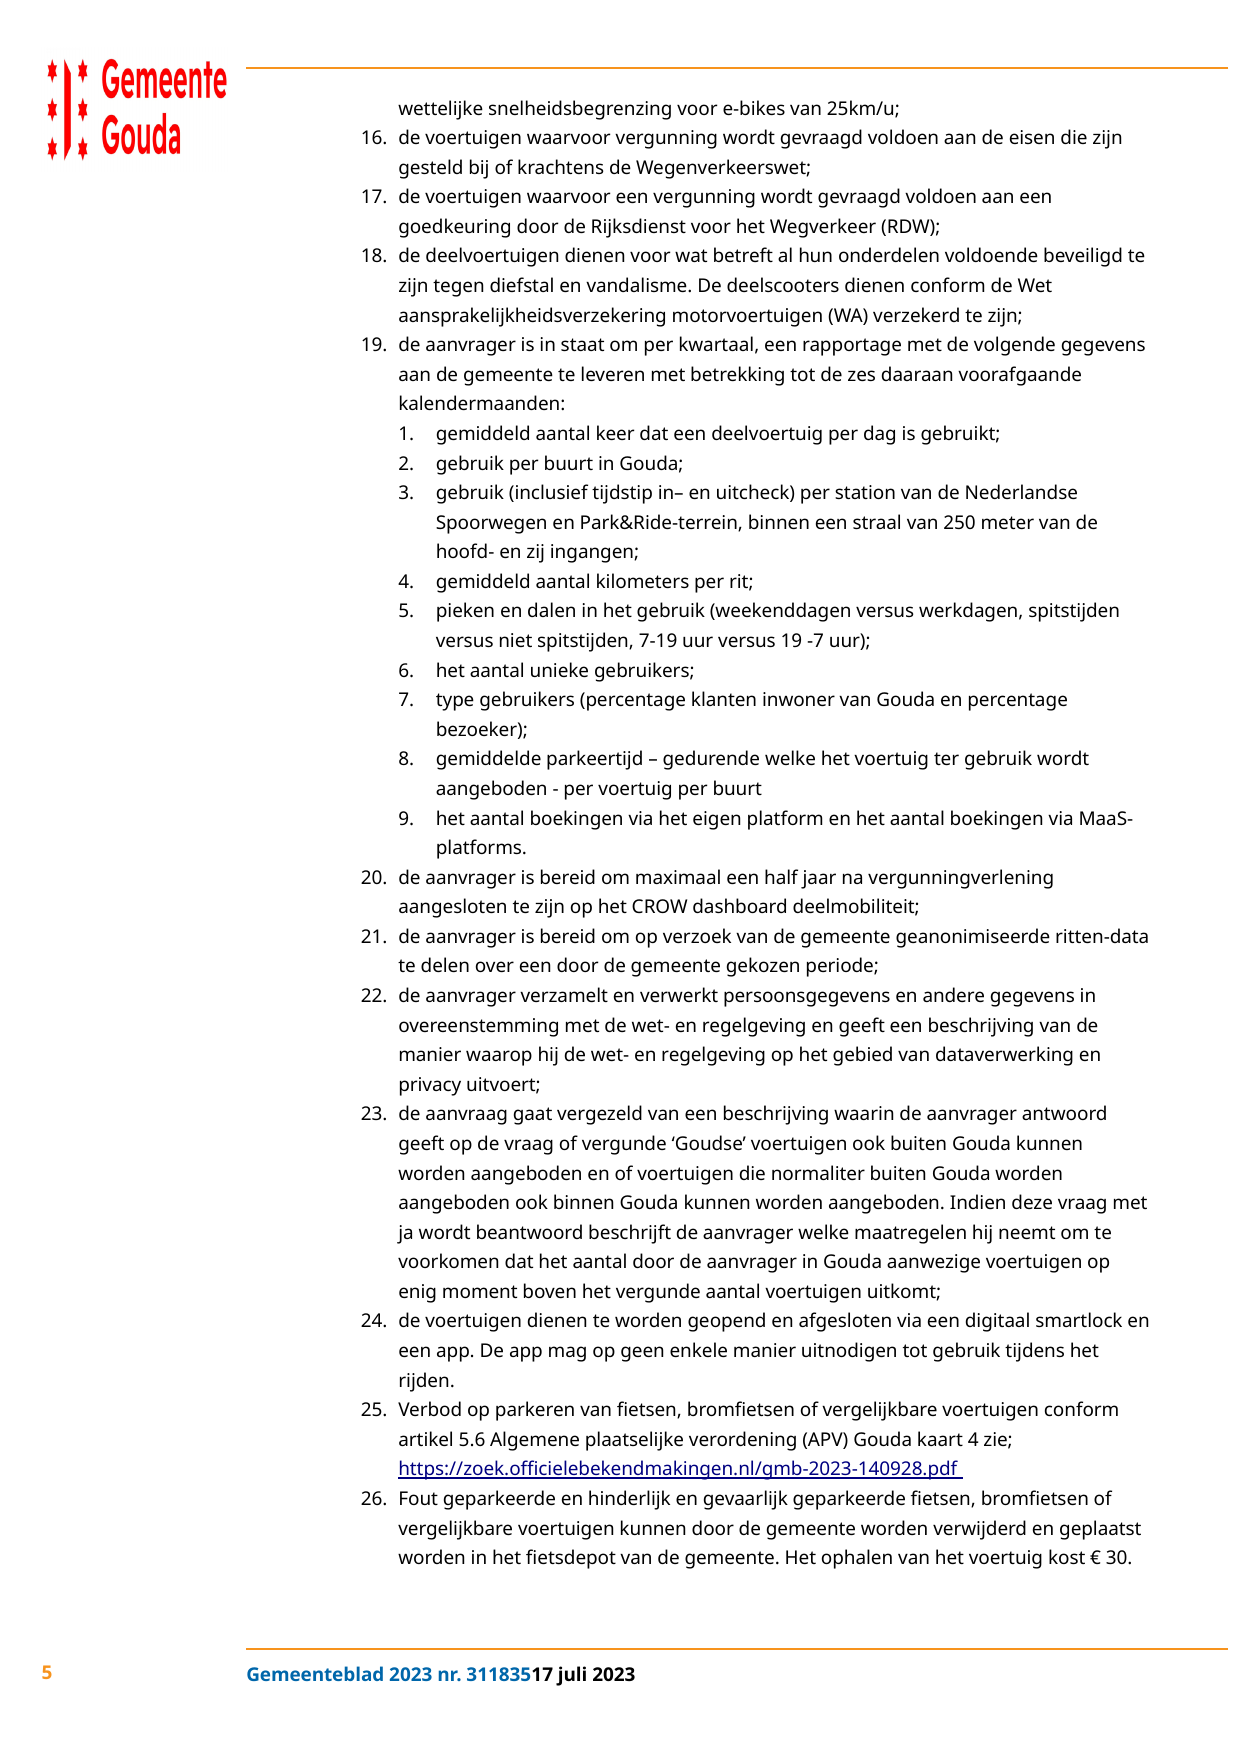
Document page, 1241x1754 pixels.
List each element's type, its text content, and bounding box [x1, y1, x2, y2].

list wettelijke snelheidsbegrenzing voor e-bikes van 25km/u; [361, 95, 1152, 121]
list pieken en dalen in het gebruik (weekenddagen versus werkdagen, spitstijden versus niet spitstijden, 7-19 uur versus 19 -7 uur); [398, 598, 1152, 653]
list de voertuigen dienen te worden geopend en afgesloten via een digitaal smartlock en een app. De app mag op geen enkele manier uitnodigen tot gebruik tijdens het rijden. [361, 1308, 1152, 1393]
list gebruik (inclusief tijdstip in– en uitcheck) per station van de Nederlandse Spoorwegen en Park&Ride-terrein, binnen een straal van 250 meter van de hoofd- en zij ingangen; [398, 479, 1152, 564]
list de aanvraag gaat vergezeld van een beschrijving waarin de aanvrager antwoord geeft op de vraag of vergunde ‘Goudse’ voertuigen ook buiten Gouda kunnen worden aangeboden en of voertuigen die normaliter buiten Gouda worden aangeboden ook binnen Gouda kunnen worden aangeboden. Indien deze vraag met ja wordt beantwoord beschrijft de aanvrager welke maatregelen hij neemt om te voorkomen dat het aantal door de aanvrager in Gouda aanwezige voertuigen op enig moment boven het vergunde aantal voertuigen uitkomt; [361, 1101, 1152, 1304]
list de voertuigen waarvoor een vergunning wordt gevraagd voldoen aan een goedkeuring door de Rijksdienst voor het Wegverkeer (RDW); [361, 183, 1152, 239]
list de aanvrager verzamelt en verwerkt persoonsgegevens en andere gegevens in overeenstemming met de wet- en regelgeving en geeft een beschrijving van de manier waarop hij de wet- en regelgeving op het gebied van dataverwerking en privacy uitvoert; [361, 982, 1152, 1097]
list gemiddelde parkeertijd – gedurende welke het voertuig ter gebruik wordt aangeboden - per voertuig per buurt [398, 746, 1152, 801]
list gemiddeld aantal kilometers per rit; [398, 568, 1152, 594]
list Verbod op parkeren van fietsen, bromfietsen of vergelijkbare voertuigen conform artikel 5.6 Algemene plaatselijke verordening (APV) Gouda kaart 4 zie; https://zoek.officielebekendmakingen.nl/gmb-2023-140928.pdf [361, 1396, 1152, 1481]
list gebruik per buurt in Gouda; [398, 450, 1152, 476]
list gemiddeld aantal keer dat een deelvoertuig per dag is gebruikt; [398, 420, 1152, 446]
list type gebruikers (percentage klanten inwoner van Gouda en percentage bezoeker); [398, 686, 1152, 742]
list het aantal boekingen via het eigen platform en het aantal boekingen via MaaS-platforms. [398, 805, 1152, 860]
list de aanvrager is in staat om per kwartaal, een rapportage met de volgende gegevens aan de gemeente te leveren met betrekking tot de zes daaraan voorafgaande kalendermaanden: [361, 331, 1152, 416]
list de aanvrager is bereid om maximaal een half jaar na vergunningverlening aangesloten te zijn op het CROW dashboard deelmobiliteit; [361, 864, 1152, 919]
picture [41, 47, 231, 172]
list Fout geparkeerde en hinderlijk en gevaarlijk geparkeerde fietsen, bromfietsen of vergelijkbare voertuigen kunnen door de gemeente worden verwijderd en geplaatst worden in het fietsdepot van de gemeente. Het ophalen van het voertuig kost € 30. [361, 1485, 1152, 1570]
list de deelvoertuigen dienen voor wat betreft al hun onderdelen voldoende beveiligd te zijn tegen diefstal en vandalisme. De deelscooters dienen conform de Wet aansprakelijkheidsverzekering motorvoertuigen (WA) verzekerd te zijn; [361, 243, 1152, 328]
list de voertuigen waarvoor vergunning wordt gevraagd voldoen aan de eisen die zijn gesteld bij of krachtens de Wegenverkeerswet; [361, 124, 1152, 180]
list de aanvrager is bereid om op verzoek van de gemeente geanonimiseerde ritten-data te delen over een door de gemeente gekozen periode; [361, 923, 1152, 978]
list het aantal unieke gebruikers; [398, 657, 1152, 683]
